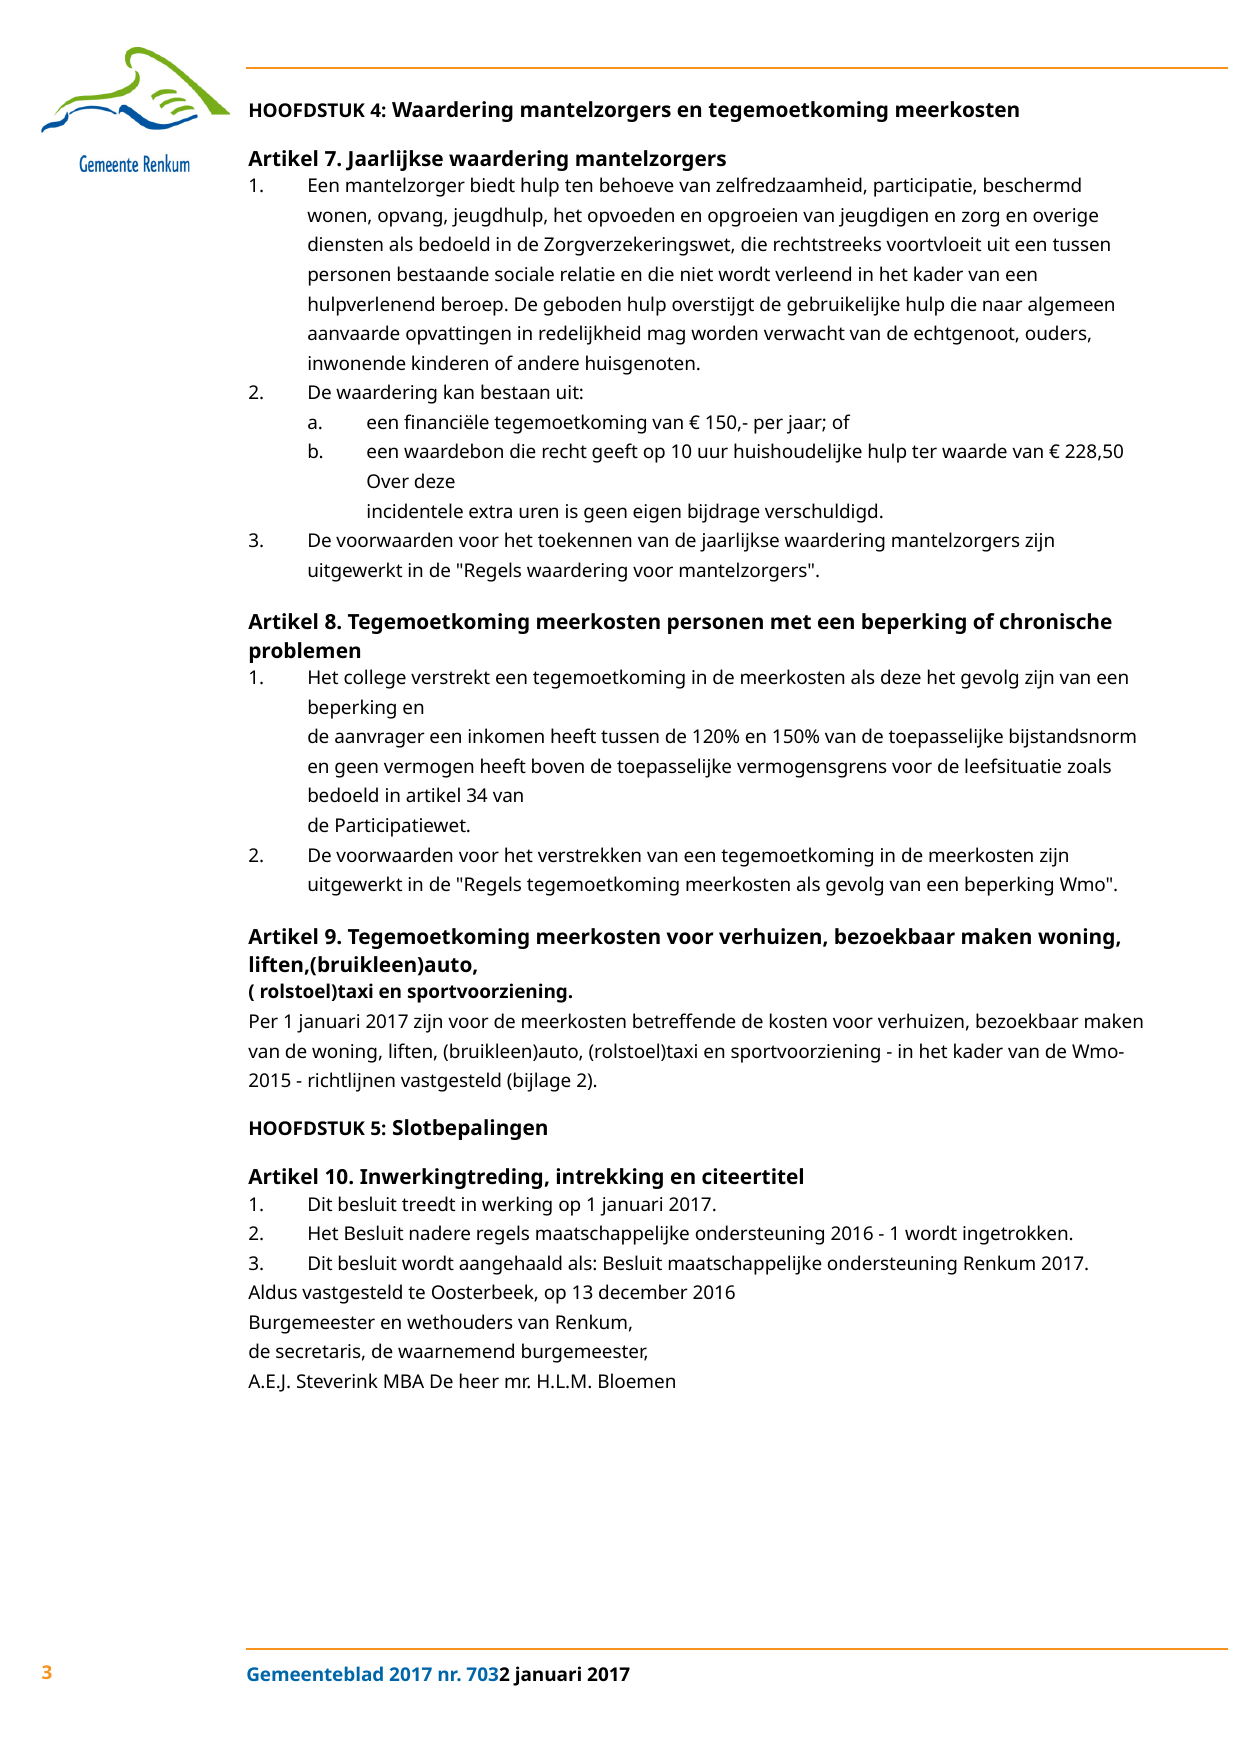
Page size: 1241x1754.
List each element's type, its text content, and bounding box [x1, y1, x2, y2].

list Dit besluit wordt aangehaald als: Besluit maatschappelijke ondersteuning Renkum 2017. [248, 1250, 1152, 1276]
list een waardebon die recht geeft op 10 uur huishoudelijke hulp ter waarde van € 228,50 Over deze [307, 439, 1152, 494]
text Per 1 januari 2017 zijn voor de meerkosten betreffende de kosten voor verhuizen, bezoekbaar maken van de woning, liften, (bruikleen)auto, (rolstoel)taxi en sportvoorziening - in het kader van de Wmo-2015 - richtlijnen vastgesteld (bijlage 2). [248, 1008, 1152, 1093]
list Het Besluit nadere regels maatschappelijke ondersteuning 2016 - 1 wordt ingetrokken. [248, 1220, 1152, 1246]
picture [41, 47, 231, 172]
text Burgemeester en wethouders van Renkum, [248, 1309, 1152, 1335]
list De voorwaarden voor het toekennen van de jaarlijkse waardering mantelzorgers zijn uitgewerkt in de "Regels waardering voor mantelzorgers". [248, 527, 1152, 583]
text Artikel 9. Tegemoetkoming meerkosten voor verhuizen, bezoekbaar maken woning, liften,(bruikleen)auto, [248, 922, 1152, 979]
text Artikel 7. Jaarlijkse waardering mantelzorgers [248, 144, 1152, 172]
text HOOFDSTUK 5: Slotbepalingen [248, 1113, 1152, 1142]
list een financiële tegemoetkoming van € 150,- per jaar; of [307, 409, 1152, 435]
list de aanvrager een inkomen heeft tussen de 120% en 150% van de toepasselijke bijstandsnorm en geen vermogen heeft boven de toepasselijke vermogensgrens voor de leefsituatie zoals bedoeld in artikel 34 van [248, 723, 1152, 808]
list De voorwaarden voor het verstrekken van een tegemoetkoming in de meerkosten zijn uitgewerkt in de "Regels tegemoetkoming meerkosten als gevolg van een beperking Wmo". [248, 842, 1152, 897]
text Artikel 10. Inwerkingtreding, intrekking en citeertitel [248, 1162, 1152, 1191]
text ( rolstoel)taxi en sportvoorziening. [248, 979, 1152, 1004]
text HOOFDSTUK 4: Waardering mantelzorgers en tegemoetkoming meerkosten [248, 95, 1152, 123]
list De waardering kan bestaan uit: [248, 379, 1152, 405]
list Het college verstrekt een tegemoetkoming in de meerkosten als deze het gevolg zijn van een beperking en [248, 664, 1152, 720]
list de Participatiewet. [248, 812, 1152, 838]
list Dit besluit treedt in werking op 1 januari 2017. [248, 1191, 1152, 1217]
list incidentele extra uren is geen eigen bijdrage verschuldigd. [307, 498, 1152, 524]
list Een mantelzorger biedt hulp ten behoeve van zelfredzaamheid, participatie, beschermd wonen, opvang, jeugdhulp, het opvoeden en opgroeien van jeugdigen en zorg en overige diensten als bedoeld in de Zorgverzekeringswet, die rechtstreeks voortvloeit uit een tussen personen bestaande sociale relatie en die niet wordt verleend in het kader van een hulpverlenend beroep. De geboden hulp overstijgt de gebruikelijke hulp die naar algemeen aanvaarde opvattingen in redelijkheid mag worden verwacht van de echtgenoot, ouders, inwonende kinderen of andere huisgenoten. [248, 172, 1152, 376]
text Aldus vastgesteld te Oosterbeek, op 13 december 2016 [248, 1279, 1152, 1305]
text de secretaris, de waarnemend burgemeester, [248, 1339, 1152, 1364]
text Artikel 8. Tegemoetkoming meerkosten personen met een beperking of chronische problemen [248, 607, 1152, 664]
text A.E.J. Steverink MBA De heer mr. H.L.M. Bloemen [248, 1368, 1152, 1394]
